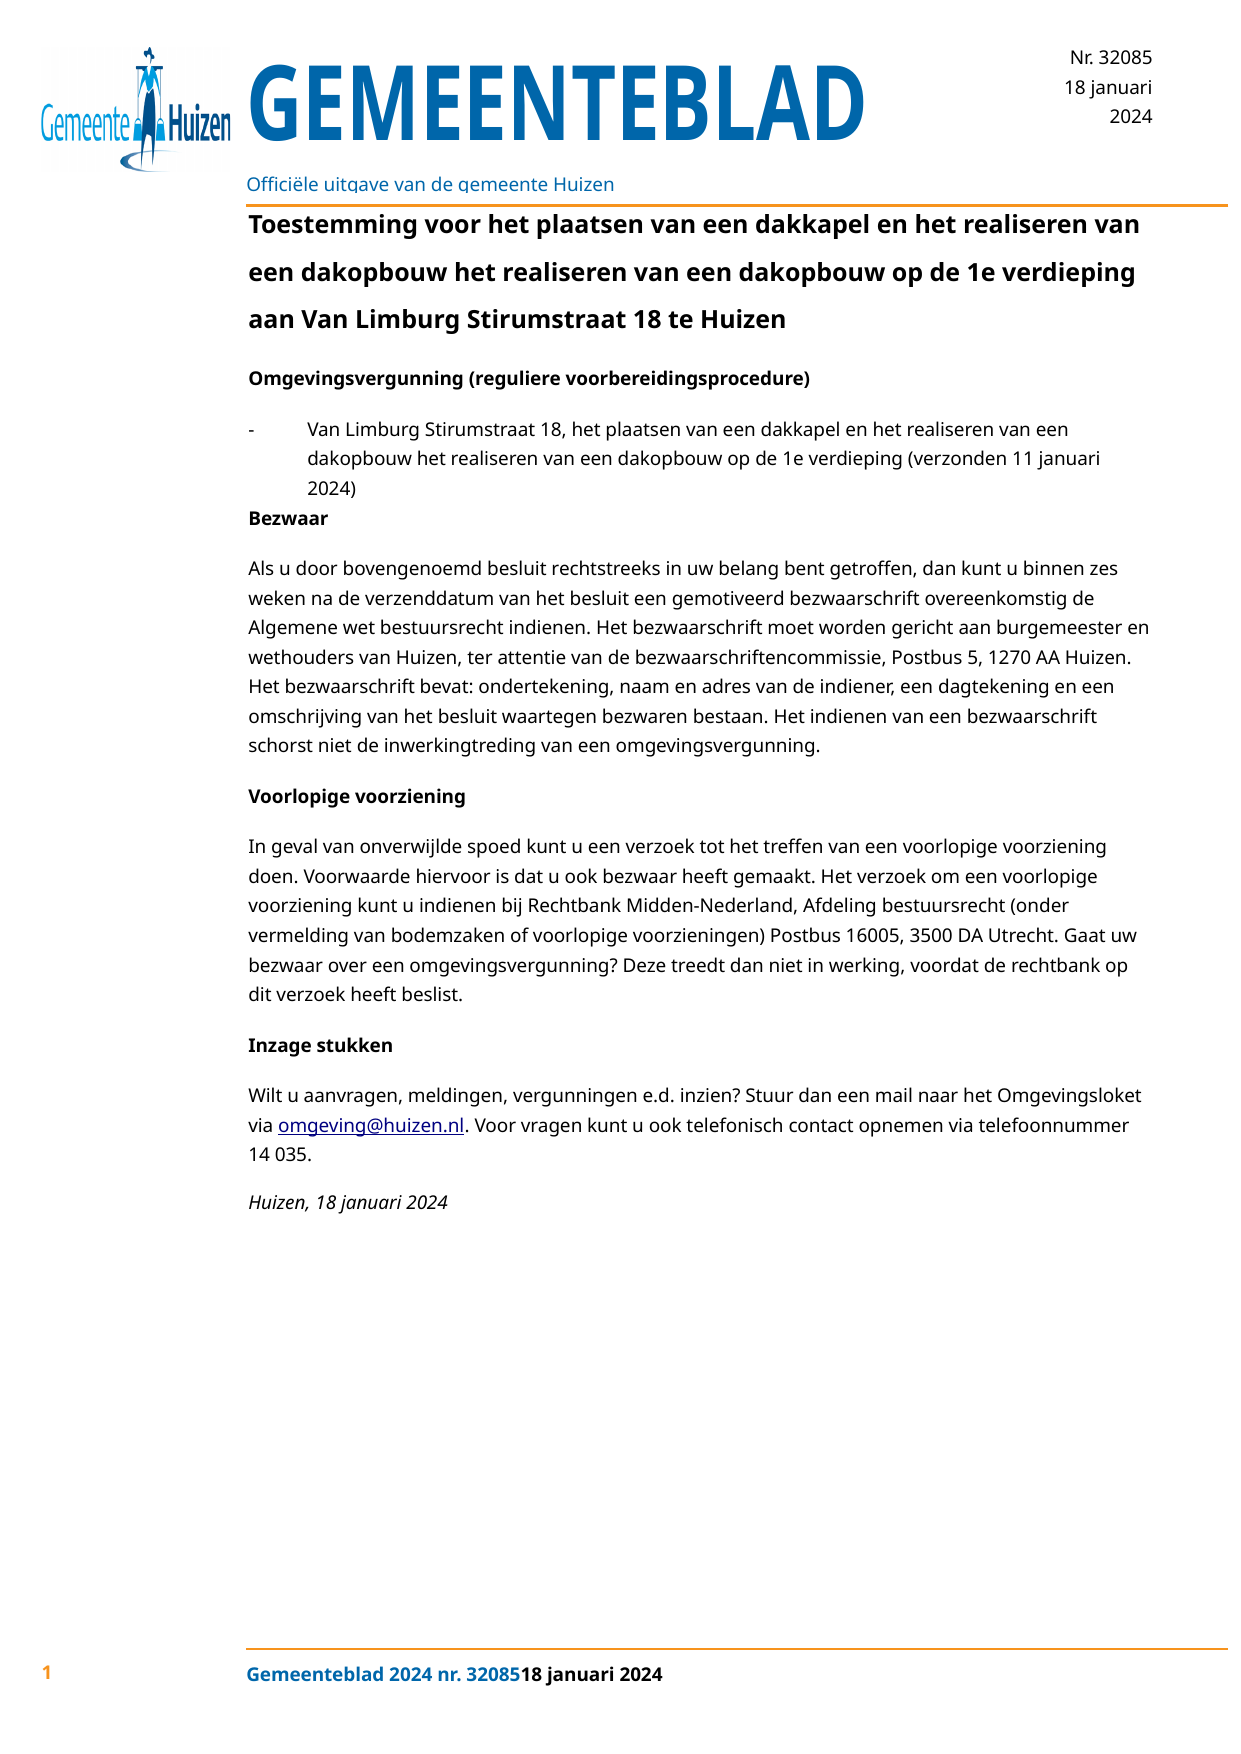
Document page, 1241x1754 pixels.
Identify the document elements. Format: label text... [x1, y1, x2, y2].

text Inzage stukken [248, 1032, 1152, 1057]
text Wilt u aanvragen, meldingen, vergunningen e.d. inzien? Stuur dan een mail naar het Omgevingsloket via omgeving@huizen.nl. Voor vragen kunt u ook telefonisch contact opnemen via telefoonnummer 14 035. [248, 1082, 1152, 1167]
text Huizen, 18 januari 2024 [248, 1189, 1152, 1215]
text In geval van onverwijlde spoed kunt u een verzoek tot het treffen van een voorlopige voorziening doen. Voorwaarde hiervoor is dat u ook bezwaar heeft gemaakt. Het verzoek om een voorlopige voorziening kunt u indienen bij Rechtbank Midden-Nederland, Afdeling bestuursrecht (onder vermelding van bodemzaken of voorlopige voorzieningen) Postbus 16005, 3500 DA Utrecht. Gaat uw bezwaar over een omgevingsvergunning? Deze treedt dan niet in werking, voordat de rechtbank op dit verzoek heeft beslist. [248, 833, 1152, 1007]
picture [41, 47, 231, 172]
text Omgevingsvergunning (reguliere voorbereidingsprocedure) [248, 366, 1152, 391]
text Toestemming voor het plaatsen van een dakkapel en het realiseren van een dakopbouw het realiseren van een dakopbouw op de 1e verdieping aan Van Limburg Stirumstraat 18 te Huizen [248, 207, 1152, 336]
text Als u door bovengenoemd besluit rechtstreeks in uw belang bent getroffen, dan kunt u binnen zes weken na de verzenddatum van het besluit een gemotiveerd bezwaarschrift overeenkomstig de Algemene wet bestuursrecht indienen. Het bezwaarschrift moet worden gericht aan burgemeester en wethouders van Huizen, ter attentie van de bezwaarschriftencommissie, Postbus 5, 1270 AA Huizen. Het bezwaarschrift bevat: ondertekening, naam en adres van de indiener, een dagtekening en een omschrijving van het besluit waartegen bezwaren bestaan. Het indienen van een bezwaarschrift schorst niet de inwerkingtreding van een omgevingsvergunning. [248, 555, 1152, 758]
text Voorlopige voorziening [248, 783, 1152, 809]
text Bezwaar [248, 505, 1152, 530]
list Van Limburg Stirumstraat 18, het plaatsen van een dakkapel en het realiseren van een dakopbouw het realiseren van een dakopbouw op de 1e verdieping (verzonden 11 januari 2024) [248, 416, 1152, 501]
